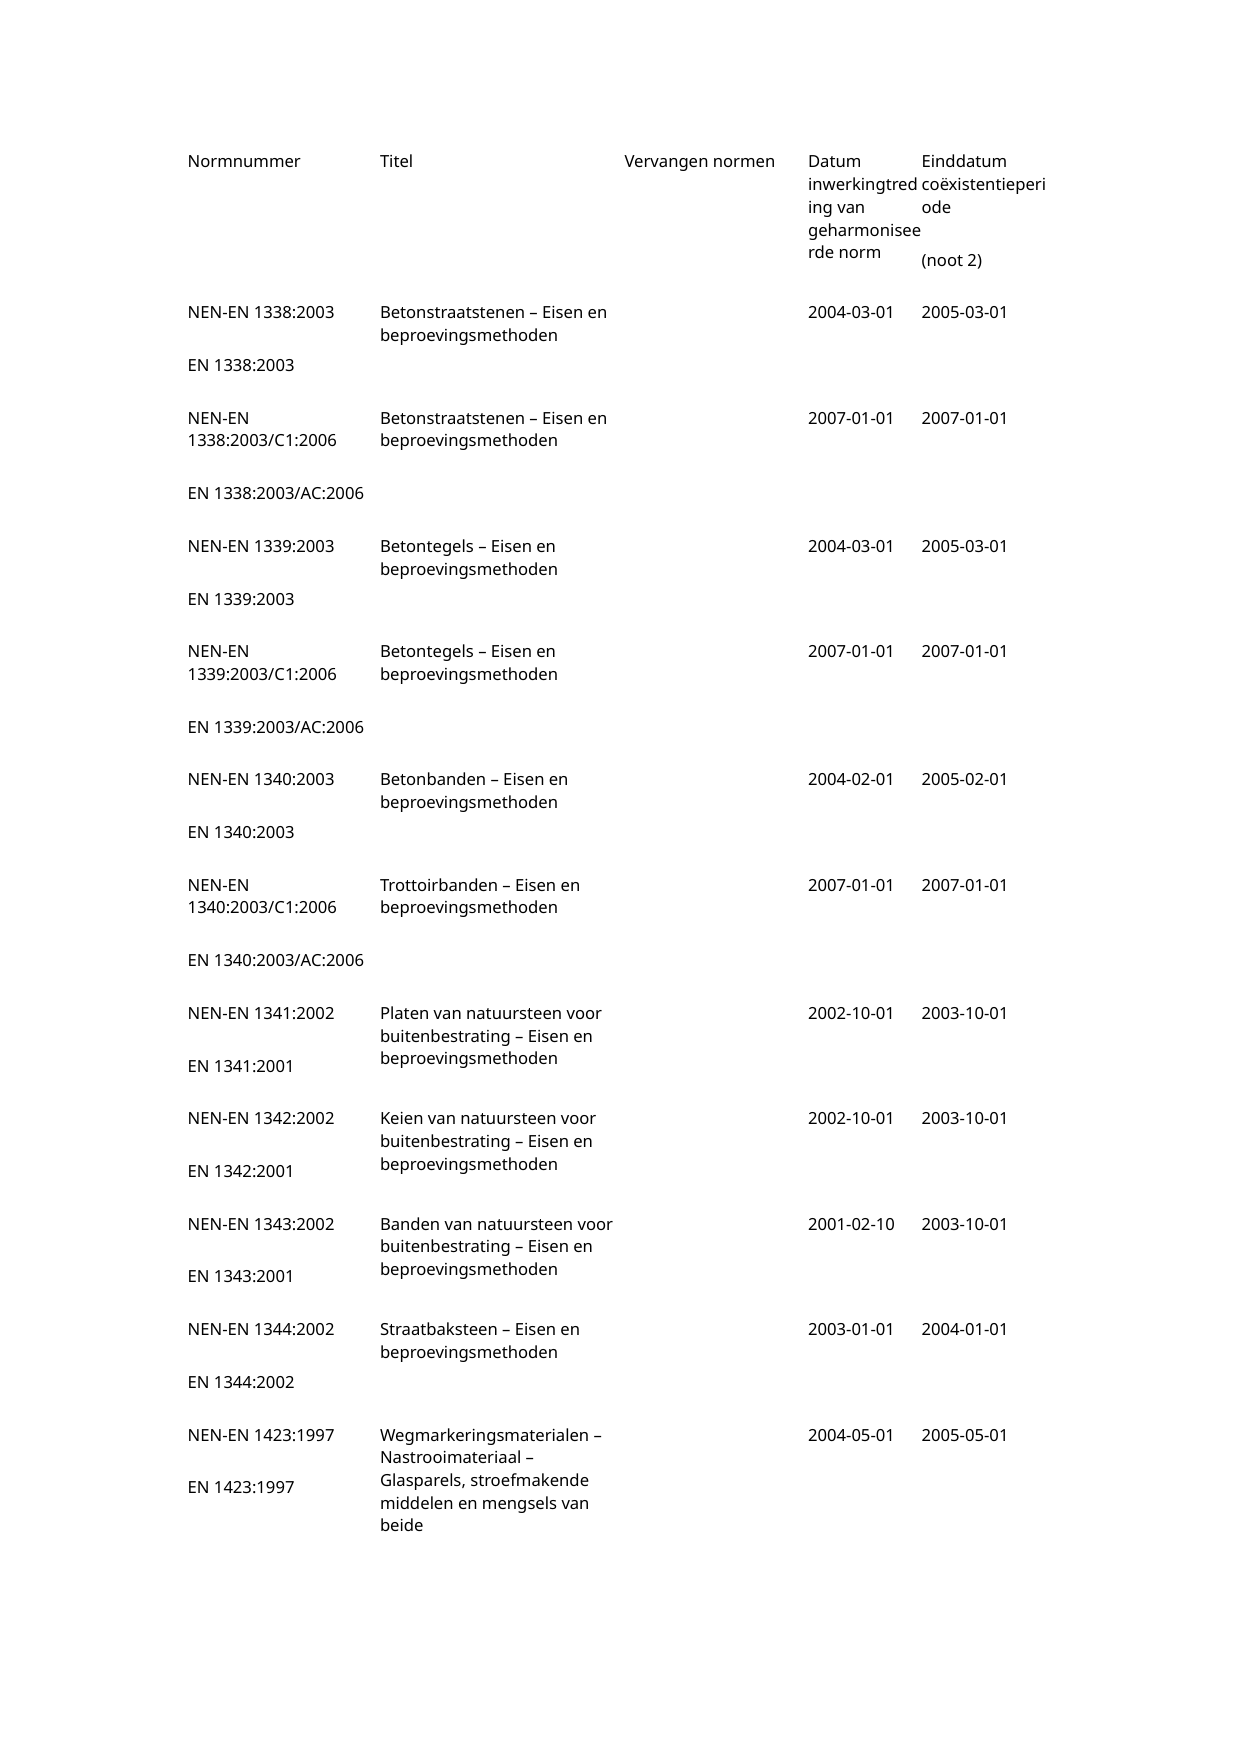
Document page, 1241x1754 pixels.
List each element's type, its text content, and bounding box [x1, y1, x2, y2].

table_cell 2005-03-01 [921, 534, 1053, 640]
table_cell 2004-01-01 [921, 1318, 1053, 1423]
table_cell 2004-02-01 [808, 768, 921, 873]
table_cell [624, 1001, 808, 1107]
table_cell 2003-10-01 [921, 1212, 1053, 1318]
table_cell 2007-01-01 [921, 406, 1053, 534]
table_header Einddatum coëxistentieperiode (noot 2) [921, 150, 1053, 301]
table_cell NEN-EN 1339:2003 EN 1339:2003 [188, 534, 380, 640]
table_cell 2002-10-01 [808, 1001, 921, 1107]
table_cell Betonstraatstenen – Eisen en beproevingsmethoden [380, 406, 624, 534]
table_cell [624, 1423, 808, 1567]
table_cell 2007-01-01 [921, 640, 1053, 768]
table_cell NEN-EN 1340:2003 EN 1340:2003 [188, 768, 380, 873]
table_cell NEN-EN 1339:2003/C1:2006 EN 1339:2003/AC:2006 [188, 640, 380, 768]
table_cell [624, 640, 808, 768]
table_cell NEN-EN 1343:2002 EN 1343:2001 [188, 1212, 380, 1318]
table_cell Betonstraatstenen – Eisen en beproevingsmethoden [380, 301, 624, 406]
table_cell 2004-03-01 [808, 301, 921, 406]
table_cell NEN-EN 1344:2002 EN 1344:2002 [188, 1318, 380, 1423]
table_cell 2004-03-01 [808, 534, 921, 640]
table_cell 2004-05-01 [808, 1423, 921, 1567]
table_cell NEN-EN 1341:2002 EN 1341:2001 [188, 1001, 380, 1107]
table_cell [624, 873, 808, 1001]
table_cell 2005-02-01 [921, 768, 1053, 873]
table_cell 2003-10-01 [921, 1001, 1053, 1107]
table_cell Betontegels – Eisen en beproevingsmethoden [380, 640, 624, 768]
table_cell [624, 1107, 808, 1212]
table_cell Platen van natuursteen voor buitenbestrating – Eisen en beproevingsmethoden [380, 1001, 624, 1107]
table_header Normnummer [188, 150, 380, 301]
table_header Datum inwerkingtreding van geharmoniseerde norm [808, 150, 921, 301]
table_cell 2007-01-01 [808, 873, 921, 1001]
table_cell 2002-10-01 [808, 1107, 921, 1212]
table_cell [624, 1212, 808, 1318]
table_cell NEN-EN 1423:1997 EN 1423:1997 [188, 1423, 380, 1567]
table_cell Betonbanden – Eisen en beproevingsmethoden [380, 768, 624, 873]
table_cell 2005-03-01 [921, 301, 1053, 406]
table_cell 2007-01-01 [808, 406, 921, 534]
table_cell Wegmarkeringsmaterialen – Nastrooimateriaal – Glasparels, stroefmakende middelen en mengsels van beide [380, 1423, 624, 1567]
table_cell Keien van natuursteen voor buitenbestrating – Eisen en beproevingsmethoden [380, 1107, 624, 1212]
table_cell Trottoirbanden – Eisen en beproevingsmethoden [380, 873, 624, 1001]
table_cell NEN-EN 1338:2003 EN 1338:2003 [188, 301, 380, 406]
table_cell Betontegels – Eisen en beproevingsmethoden [380, 534, 624, 640]
table_header Titel [380, 150, 624, 301]
table_cell 2007-01-01 [808, 640, 921, 768]
table_cell [624, 1318, 808, 1423]
table_cell Straatbaksteen – Eisen en beproevingsmethoden [380, 1318, 624, 1423]
table_cell [624, 301, 808, 406]
table_cell Banden van natuursteen voor buitenbestrating – Eisen en beproevingsmethoden [380, 1212, 624, 1318]
table_cell 2001-02-10 [808, 1212, 921, 1318]
table_cell [624, 768, 808, 873]
table_cell 2003-10-01 [921, 1107, 1053, 1212]
table_cell [624, 534, 808, 640]
table_cell NEN-EN 1338:2003/C1:2006 EN 1338:2003/AC:2006 [188, 406, 380, 534]
table_cell [624, 406, 808, 534]
table_cell 2005-05-01 [921, 1423, 1053, 1567]
table_header Vervangen normen [624, 150, 808, 301]
table_cell 2003-01-01 [808, 1318, 921, 1423]
table_cell NEN-EN 1340:2003/C1:2006 EN 1340:2003/AC:2006 [188, 873, 380, 1001]
table_cell 2007-01-01 [921, 873, 1053, 1001]
table_cell NEN-EN 1342:2002 EN 1342:2001 [188, 1107, 380, 1212]
